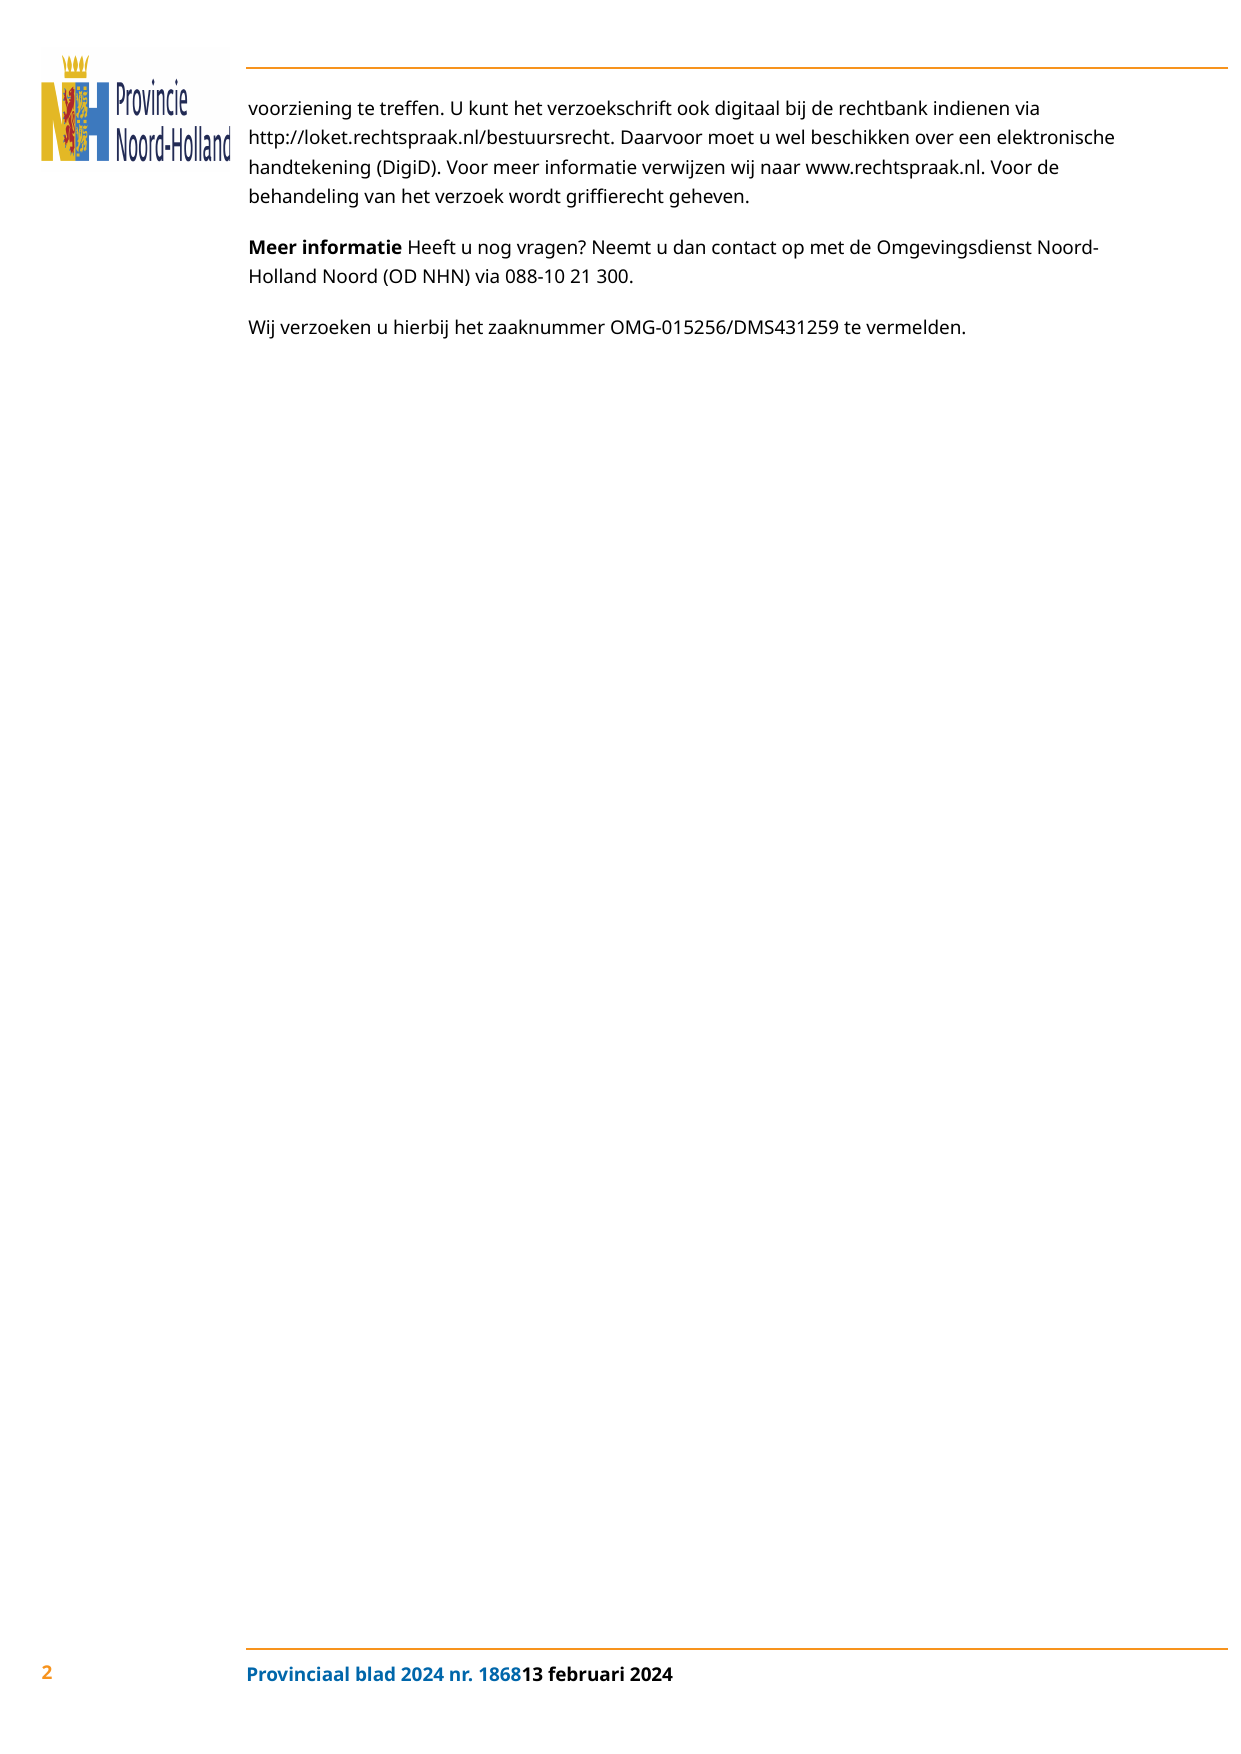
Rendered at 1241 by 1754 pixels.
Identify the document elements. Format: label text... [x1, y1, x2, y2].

text Meer informatie Heeft u nog vragen? Neemt u dan contact op met de Omgevingsdienst Noord-Holland Noord (OD NHN) via 088-10 21 300. [248, 234, 1152, 289]
picture [41, 47, 231, 172]
text voorziening te treffen. U kunt het verzoekschrift ook digitaal bij de rechtbank indienen via http://loket.rechtspraak.nl/bestuursrecht. Daarvoor moet u wel beschikken over een elektronische handtekening (DigiD). Voor meer informatie verwijzen wij naar www.rechtspraak.nl. Voor de behandeling van het verzoek wordt griffierecht geheven. [248, 95, 1152, 209]
text Wij verzoeken u hierbij het zaaknummer OMG-015256/DMS431259 te vermelden. [248, 314, 1152, 340]
